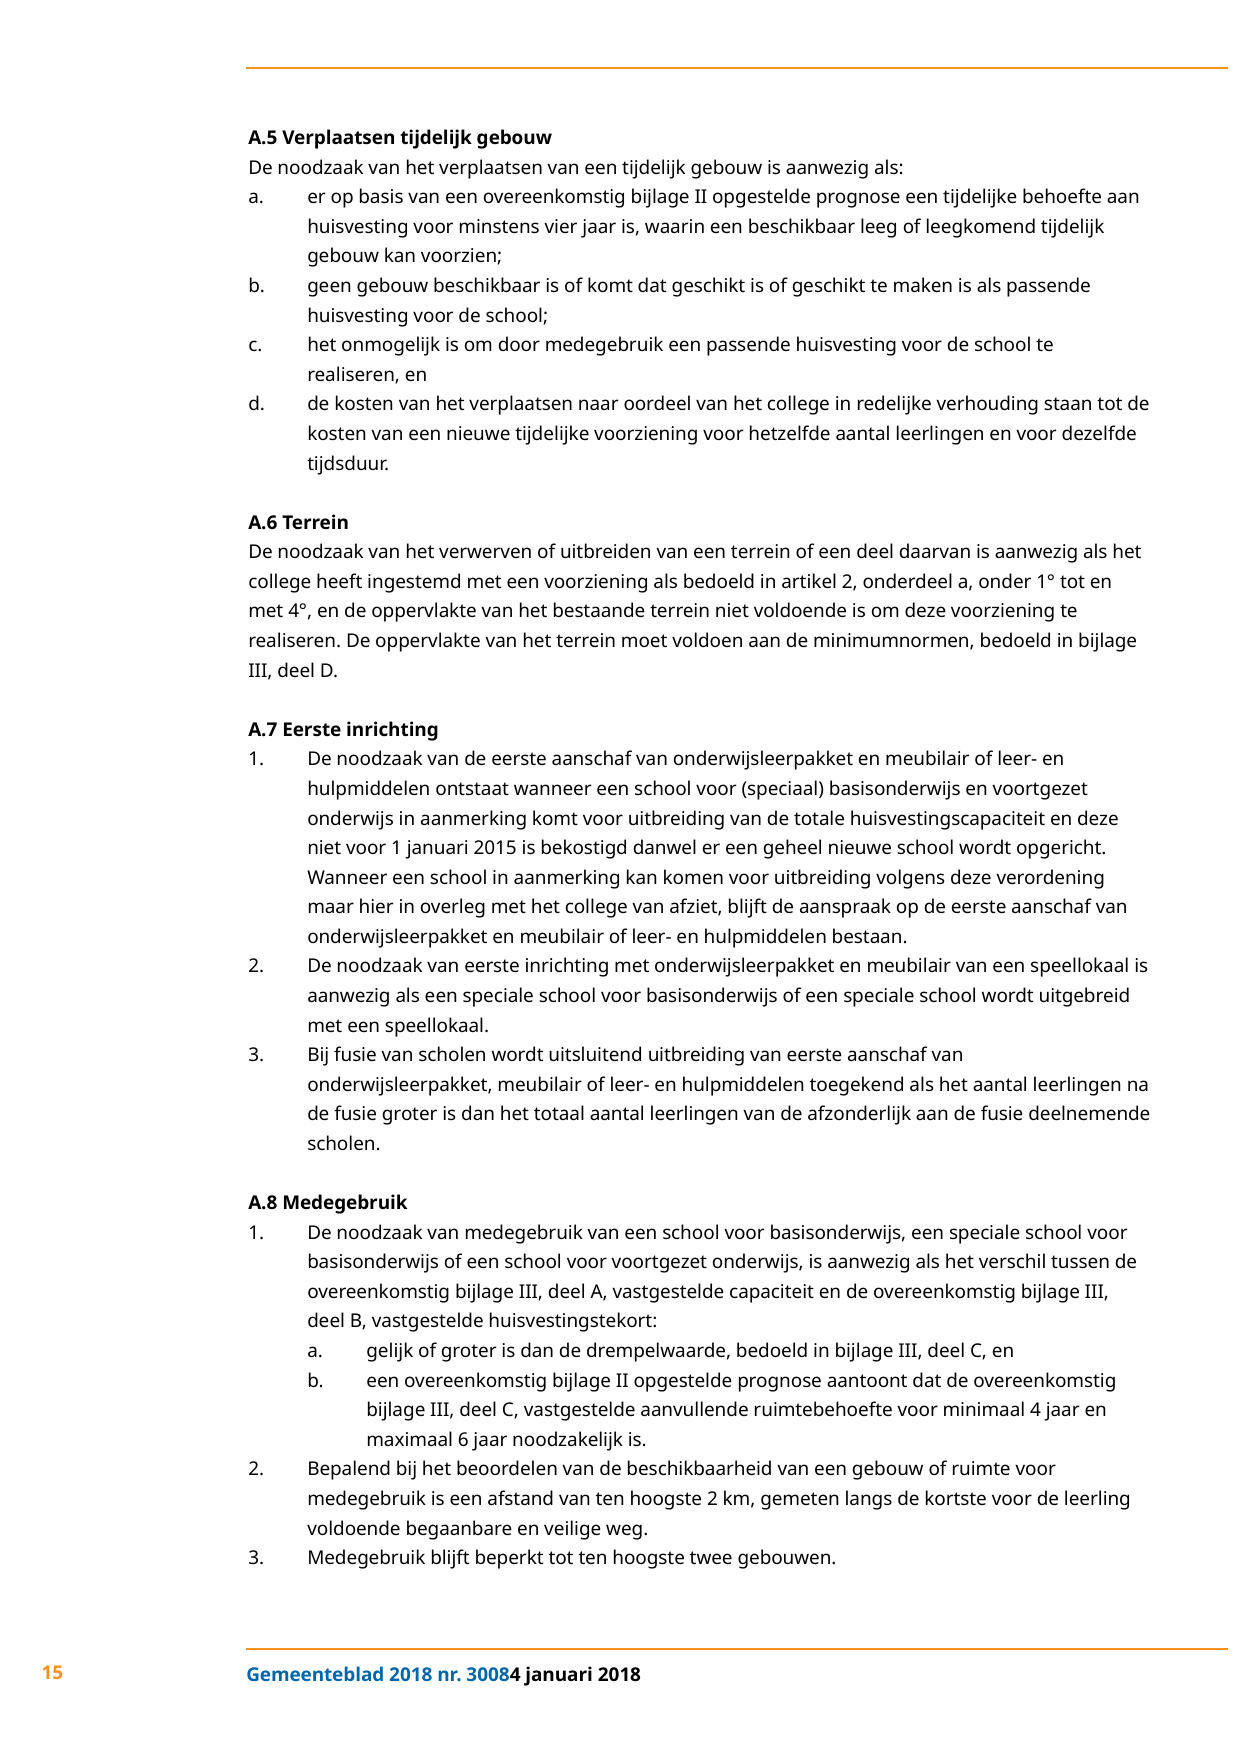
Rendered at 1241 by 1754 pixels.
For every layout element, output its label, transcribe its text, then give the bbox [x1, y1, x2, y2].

list gelijk of groter is dan de drempelwaarde, bedoeld in bijlage III, deel C, en [307, 1337, 1152, 1363]
text A.5 Verplaatsen tijdelijk gebouw [248, 124, 1152, 150]
list er op basis van een overeenkomstig bijlage II opgestelde prognose een tijdelijke behoefte aan huisvesting voor minstens vier jaar is, waarin een beschikbaar leeg of leegkomend tijdelijk gebouw kan voorzien; [248, 183, 1152, 268]
text A.7 Eerste inrichting [248, 716, 1152, 742]
list Bepalend bij het beoordelen van de beschikbaarheid van een gebouw of ruimte voor medegebruik is een afstand van ten hoogste 2 km, gemeten langs de kortste voor de leerling voldoende begaanbare en veilige weg. [248, 1456, 1152, 1541]
list geen gebouw beschikbaar is of komt dat geschikt is of geschikt te maken is als passende huisvesting voor de school; [248, 272, 1152, 328]
list het onmogelijk is om door medegebruik een passende huisvesting voor de school te realiseren, en [248, 331, 1152, 387]
list een overeenkomstig bijlage II opgestelde prognose aantoont dat de overeenkomstig bijlage III, deel C, vastgestelde aanvullende ruimtebehoefte voor minimaal 4 jaar en maximaal 6 jaar noodzakelijk is. [307, 1367, 1152, 1452]
text De noodzaak van het verplaatsen van een tijdelijk gebouw is aanwezig als: [248, 154, 1152, 180]
text De noodzaak van het verwerven of uitbreiden van een terrein of een deel daarvan is aanwezig als het college heeft ingestemd met een voorziening als bedoeld in artikel 2, onderdeel a, onder 1° tot en met 4°, en de oppervlakte van het bestaande terrein niet voldoende is om deze voorziening te realiseren. De oppervlakte van het terrein moet voldoen aan de minimumnormen, bedoeld in bijlage III, deel D. [248, 538, 1152, 683]
list Medegebruik blijft beperkt tot ten hoogste twee gebouwen. [248, 1544, 1152, 1570]
picture [41, 47, 231, 172]
list De noodzaak van medegebruik van een school voor basisonderwijs, een speciale school voor basisonderwijs of een school voor voortgezet onderwijs, is aanwezig als het verschil tussen de overeenkomstig bijlage III, deel A, vastgestelde capaciteit en de overeenkomstig bijlage III, deel B, vastgestelde huisvestingstekort: [248, 1219, 1152, 1333]
text A.8 Medegebruik [248, 1189, 1152, 1215]
list de kosten van het verplaatsen naar oordeel van het college in redelijke verhouding staan tot de kosten van een nieuwe tijdelijke voorziening voor hetzelfde aantal leerlingen en voor dezelfde tijdsduur. [248, 391, 1152, 476]
text A.6 Terrein [248, 509, 1152, 535]
list De noodzaak van eerste inrichting met onderwijsleerpakket en meubilair van een speellokaal is aanwezig als een speciale school voor basisonderwijs of een speciale school wordt uitgebreid met een speellokaal. [248, 953, 1152, 1038]
list De noodzaak van de eerste aanschaf van onderwijsleerpakket en meubilair of leer- en hulpmiddelen ontstaat wanneer een school voor (speciaal) basisonderwijs en voortgezet onderwijs in aanmerking komt voor uitbreiding van de totale huisvestingscapaciteit en deze niet voor 1 januari 2015 is bekostigd danwel er een geheel nieuwe school wordt opgericht. Wanneer een school in aanmerking kan komen voor uitbreiding volgens deze verordening maar hier in overleg met het college van afziet, blijft de aanspraak op de eerste aanschaf van onderwijsleerpakket en meubilair of leer- en hulpmiddelen bestaan. [248, 746, 1152, 949]
list Bij fusie van scholen wordt uitsluitend uitbreiding van eerste aanschaf van onderwijsleerpakket, meubilair of leer- en hulpmiddelen toegekend als het aantal leerlingen na de fusie groter is dan het totaal aantal leerlingen van de afzonderlijk aan de fusie deelnemende scholen. [248, 1041, 1152, 1156]
